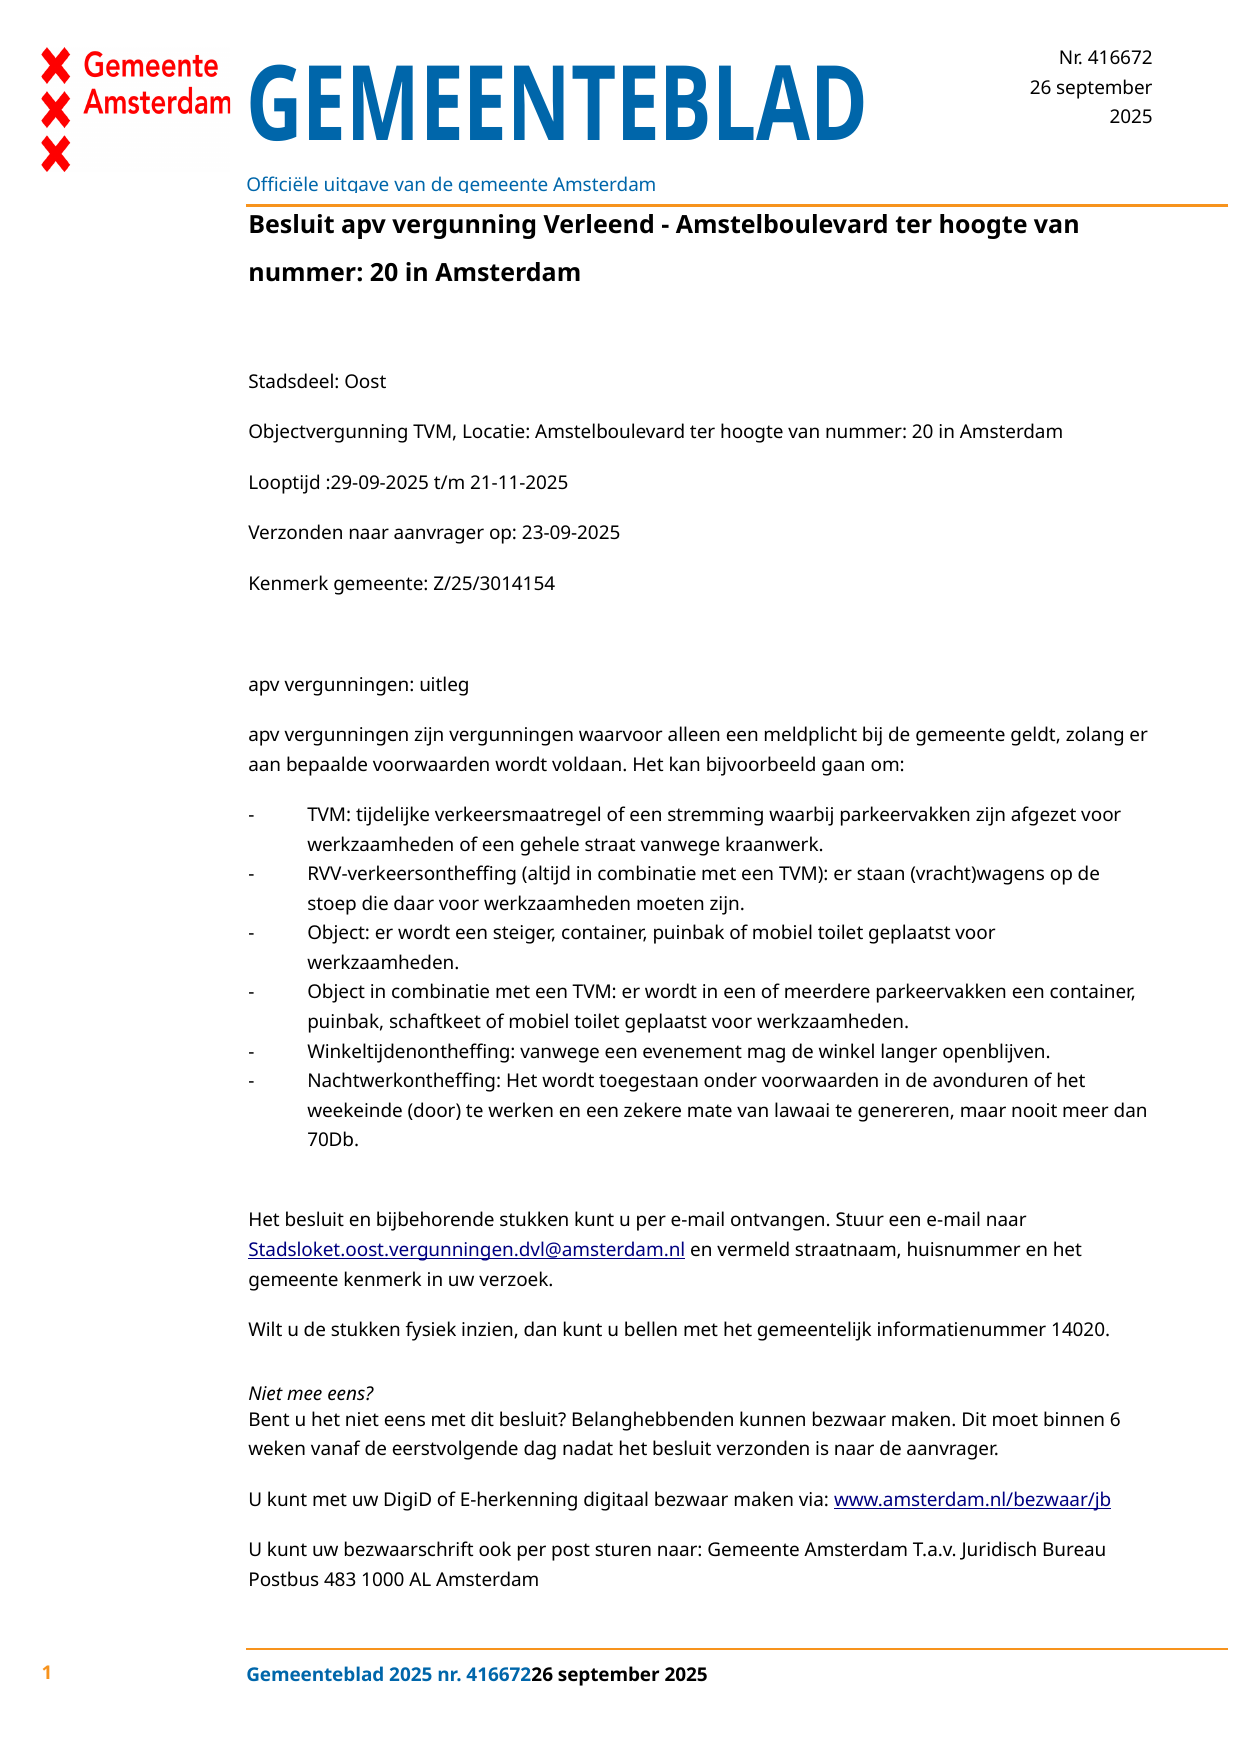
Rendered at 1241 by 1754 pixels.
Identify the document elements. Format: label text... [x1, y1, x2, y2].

list RVV-verkeersontheffing (altijd in combinatie met een TVM): er staan (vracht)wagens op de stoep die daar voor werkzaamheden moeten zijn. [248, 860, 1152, 916]
text Stadsdeel: Oost [248, 368, 1152, 394]
text Niet mee eens? [248, 1380, 1152, 1406]
list Nachtwerkontheffing: Het wordt toegestaan onder voorwaarden in de avonduren of het weekeinde (door) te werken en een zekere mate van lawaai te genereren, maar nooit meer dan 70Db. [248, 1067, 1152, 1152]
text U kunt met uw DigiD of E-herkenning digitaal bezwaar maken via: www.amsterdam.nl/bezwaar/jb [248, 1486, 1152, 1512]
text Wilt u de stukken fysiek inzien, dan kunt u bellen met het gemeentelijk informatienummer 14020. [248, 1316, 1152, 1342]
text Looptijd :29-09-2025 t/m 21-11-2025 [248, 469, 1152, 495]
picture [41, 47, 231, 172]
list Object: er wordt een steiger, container, puinbak of mobiel toilet geplaatst voor werkzaamheden. [248, 919, 1152, 975]
text Besluit apv vergunning Verleend - Amstelboulevard ter hoogte van nummer: 20 in Amsterdam [248, 207, 1152, 288]
text apv vergunningen: uitleg [248, 671, 1152, 697]
list Winkeltijdenontheffing: vanwege een evenement mag de winkel langer openblijven. [248, 1038, 1152, 1064]
text apv vergunningen zijn vergunningen waarvoor alleen een meldplicht bij de gemeente geldt, zolang er aan bepaalde voorwaarden wordt voldaan. Het kan bijvoorbeeld gaan om: [248, 721, 1152, 777]
text Het besluit en bijbehorende stukken kunt u per e-mail ontvangen. Stuur een e-mail naar Stadsloket.oost.vergunningen.dvl@amsterdam.nl en vermeld straatnaam, huisnummer en het gemeente kenmerk in uw verzoek. [248, 1207, 1152, 1292]
text U kunt uw bezwaarschrift ook per post sturen naar: Gemeente Amsterdam T.a.v. Juridisch Bureau Postbus 483 1000 AL Amsterdam [248, 1536, 1152, 1592]
list TVM: tijdelijke verkeersmaatregel of een stremming waarbij parkeervakken zijn afgezet voor werkzaamheden of een gehele straat vanwege kraanwerk. [248, 801, 1152, 857]
list Object in combinatie met een TVM: er wordt in een of meerdere parkeervakken een container, puinbak, schaftkeet of mobiel toilet geplaatst voor werkzaamheden. [248, 979, 1152, 1034]
text Kenmerk gemeente: Z/25/3014154 [248, 570, 1152, 596]
text Bent u het niet eens met dit besluit? Belanghebbenden kunnen bezwaar maken. Dit moet binnen 6 weken vanaf de eerstvolgende dag nadat het besluit verzonden is naar de aanvrager. [248, 1406, 1152, 1461]
text Objectvergunning TVM, Locatie: Amstelboulevard ter hoogte van nummer: 20 in Amsterdam [248, 419, 1152, 444]
text Verzonden naar aanvrager op: 23-09-2025 [248, 519, 1152, 545]
